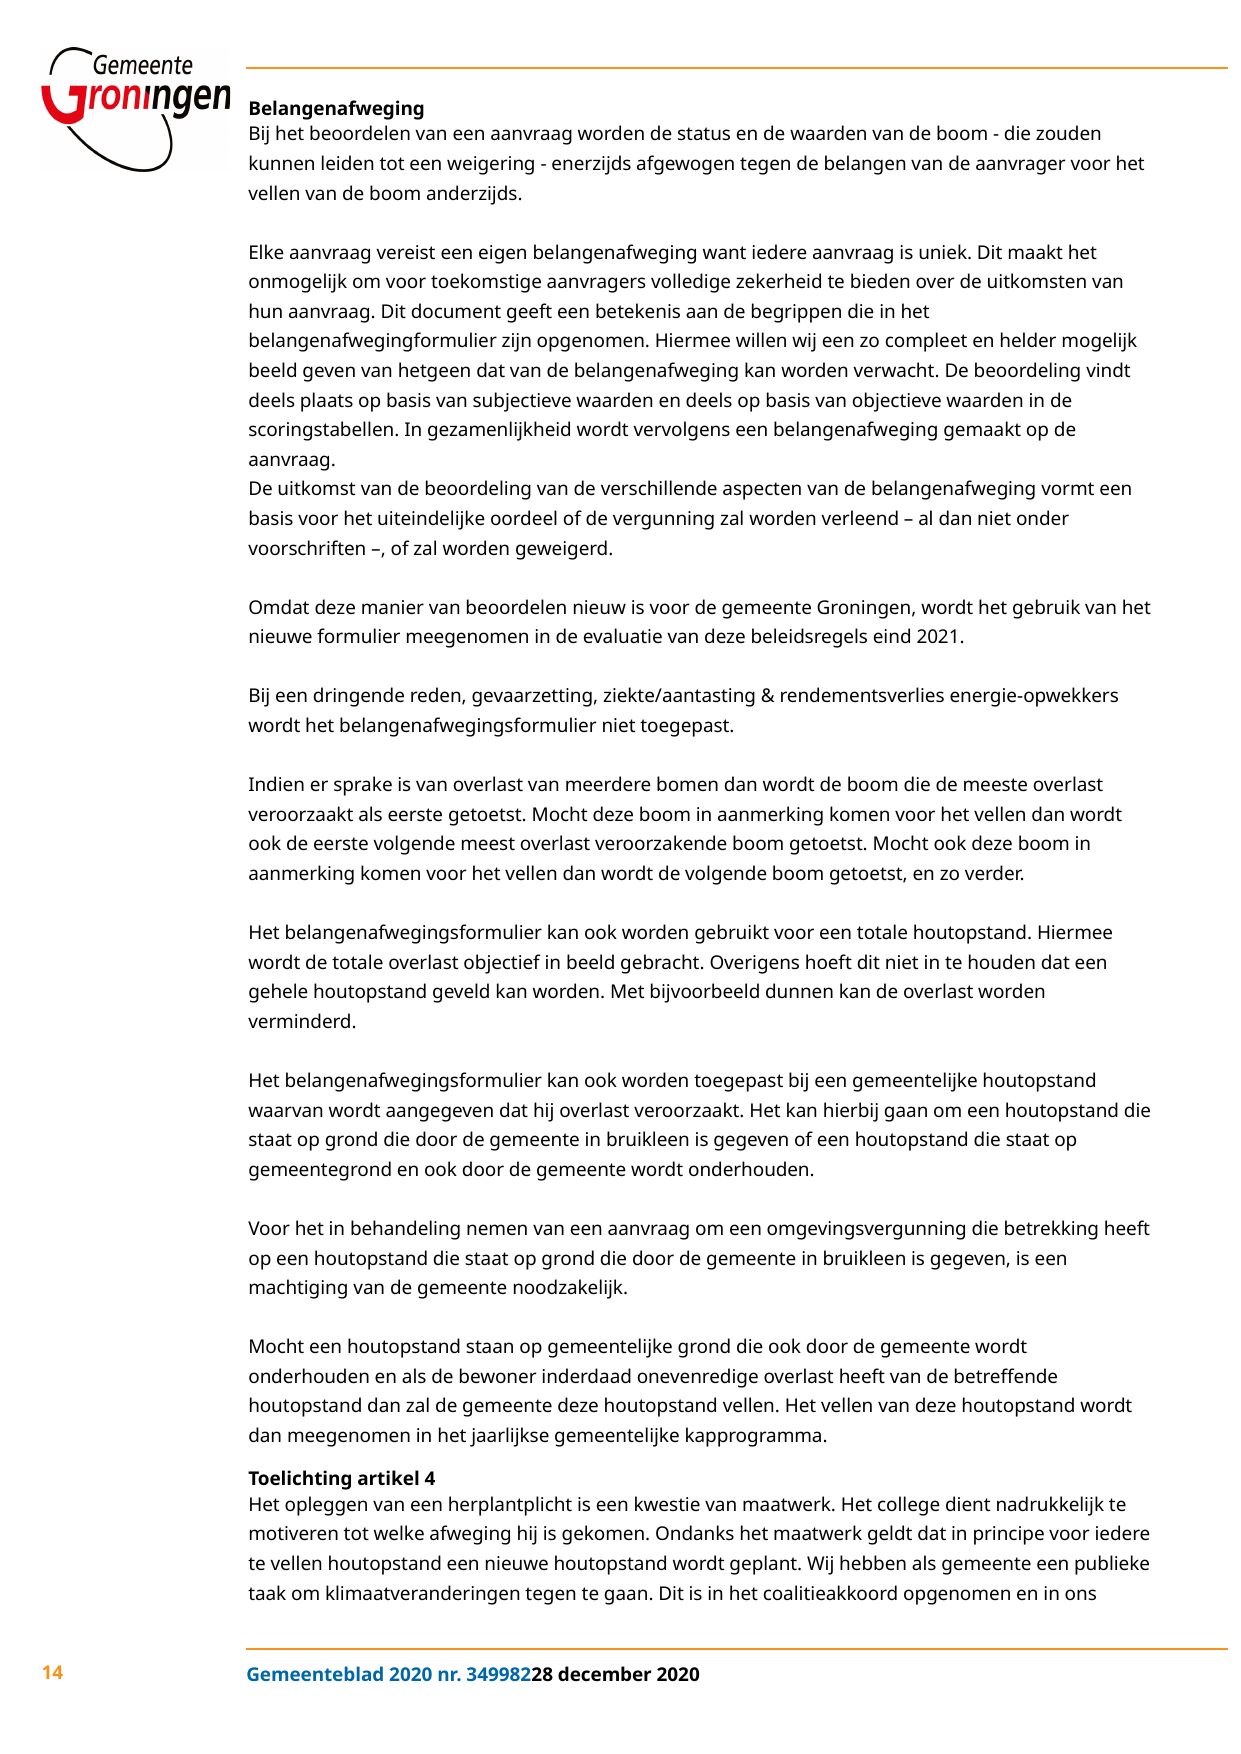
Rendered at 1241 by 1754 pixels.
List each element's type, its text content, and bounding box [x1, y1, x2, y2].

text Elke aanvraag vereist een eigen belangenafweging want iedere aanvraag is uniek. Dit maakt het onmogelijk om voor toekomstige aanvragers volledige zekerheid te bieden over de uitkomsten van hun aanvraag. Dit document geeft een betekenis aan de begrippen die in het belangenafwegingformulier zijn opgenomen. Hiermee willen wij een zo compleet en helder mogelijk beeld geven van hetgeen dat van de belangenafweging kan worden verwacht. De beoordeling vindt deels plaats op basis van subjectieve waarden en deels op basis van objectieve waarden in de scoringstabellen. In gezamenlijkheid wordt vervolgens een belangenafweging gemaakt op de aanvraag. [248, 239, 1152, 472]
text Het belangenafwegingsformulier kan ook worden gebruikt voor een totale houtopstand. Hiermee wordt de totale overlast objectief in beeld gebracht. Overigens hoeft dit niet in te houden dat een gehele houtopstand geveld kan worden. Met bijvoorbeeld dunnen kan de overlast worden verminderd. [248, 919, 1152, 1034]
text Omdat deze manier van beoordelen nieuw is voor de gemeente Groningen, wordt het gebruik van het nieuwe formulier meegenomen in de evaluatie van deze beleidsregels eind 2021. [248, 594, 1152, 649]
text Toelichting artikel 4 [248, 1465, 1152, 1491]
text Belangenafweging [248, 95, 1152, 121]
text Het opleggen van een herplantplicht is een kwestie van maatwerk. Het college dient nadrukkelijk te motiveren tot welke afweging hij is gekomen. Ondanks het maatwerk geldt dat in principe voor iedere te vellen houtopstand een nieuwe houtopstand wordt geplant. Wij hebben als gemeente een publieke taak om klimaatveranderingen tegen te gaan. Dit is in het coalitieakkoord opgenomen en in ons [248, 1491, 1152, 1606]
text Indien er sprake is van overlast van meerdere bomen dan wordt de boom die de meeste overlast veroorzaakt als eerste getoetst. Mocht deze boom in aanmerking komen voor het vellen dan wordt ook de eerste volgende meest overlast veroorzakende boom getoetst. Mocht ook deze boom in aanmerking komen voor het vellen dan wordt de volgende boom getoetst, en zo verder. [248, 771, 1152, 886]
text Bij het beoordelen van een aanvraag worden de status en de waarden van de boom - die zouden kunnen leiden tot een weigering - enerzijds afgewogen tegen de belangen van de aanvrager voor het vellen van de boom anderzijds. [248, 121, 1152, 205]
text Bij een dringende reden, gevaarzetting, ziekte/aantasting & rendementsverlies energie-opwekkers wordt het belangenafwegingsformulier niet toegepast. [248, 683, 1152, 738]
picture [41, 47, 231, 172]
text De uitkomst van de beoordeling van de verschillende aspecten van de belangenafweging vormt een basis voor het uiteindelijke oordeel of de vergunning zal worden verleend – al dan niet onder voorschriften –, of zal worden geweigerd. [248, 476, 1152, 560]
text Mocht een houtopstand staan op gemeentelijke grond die ook door de gemeente wordt onderhouden en als de bewoner inderdaad onevenredige overlast heeft van de betreffende houtopstand dan zal de gemeente deze houtopstand vellen. Het vellen van deze houtopstand wordt dan meegenomen in het jaarlijkse gemeentelijke kapprogramma. [248, 1333, 1152, 1448]
text Het belangenafwegingsformulier kan ook worden toegepast bij een gemeentelijke houtopstand waarvan wordt aangegeven dat hij overlast veroorzaakt. Het kan hierbij gaan om een houtopstand die staat op grond die door de gemeente in bruikleen is gegeven of een houtopstand die staat op gemeentegrond en ook door de gemeente wordt onderhouden. [248, 1067, 1152, 1182]
text Voor het in behandeling nemen van een aanvraag om een omgevingsvergunning die betrekking heeft op een houtopstand die staat op grond die door de gemeente in bruikleen is gegeven, is een machtiging van de gemeente noodzakelijk. [248, 1215, 1152, 1300]
